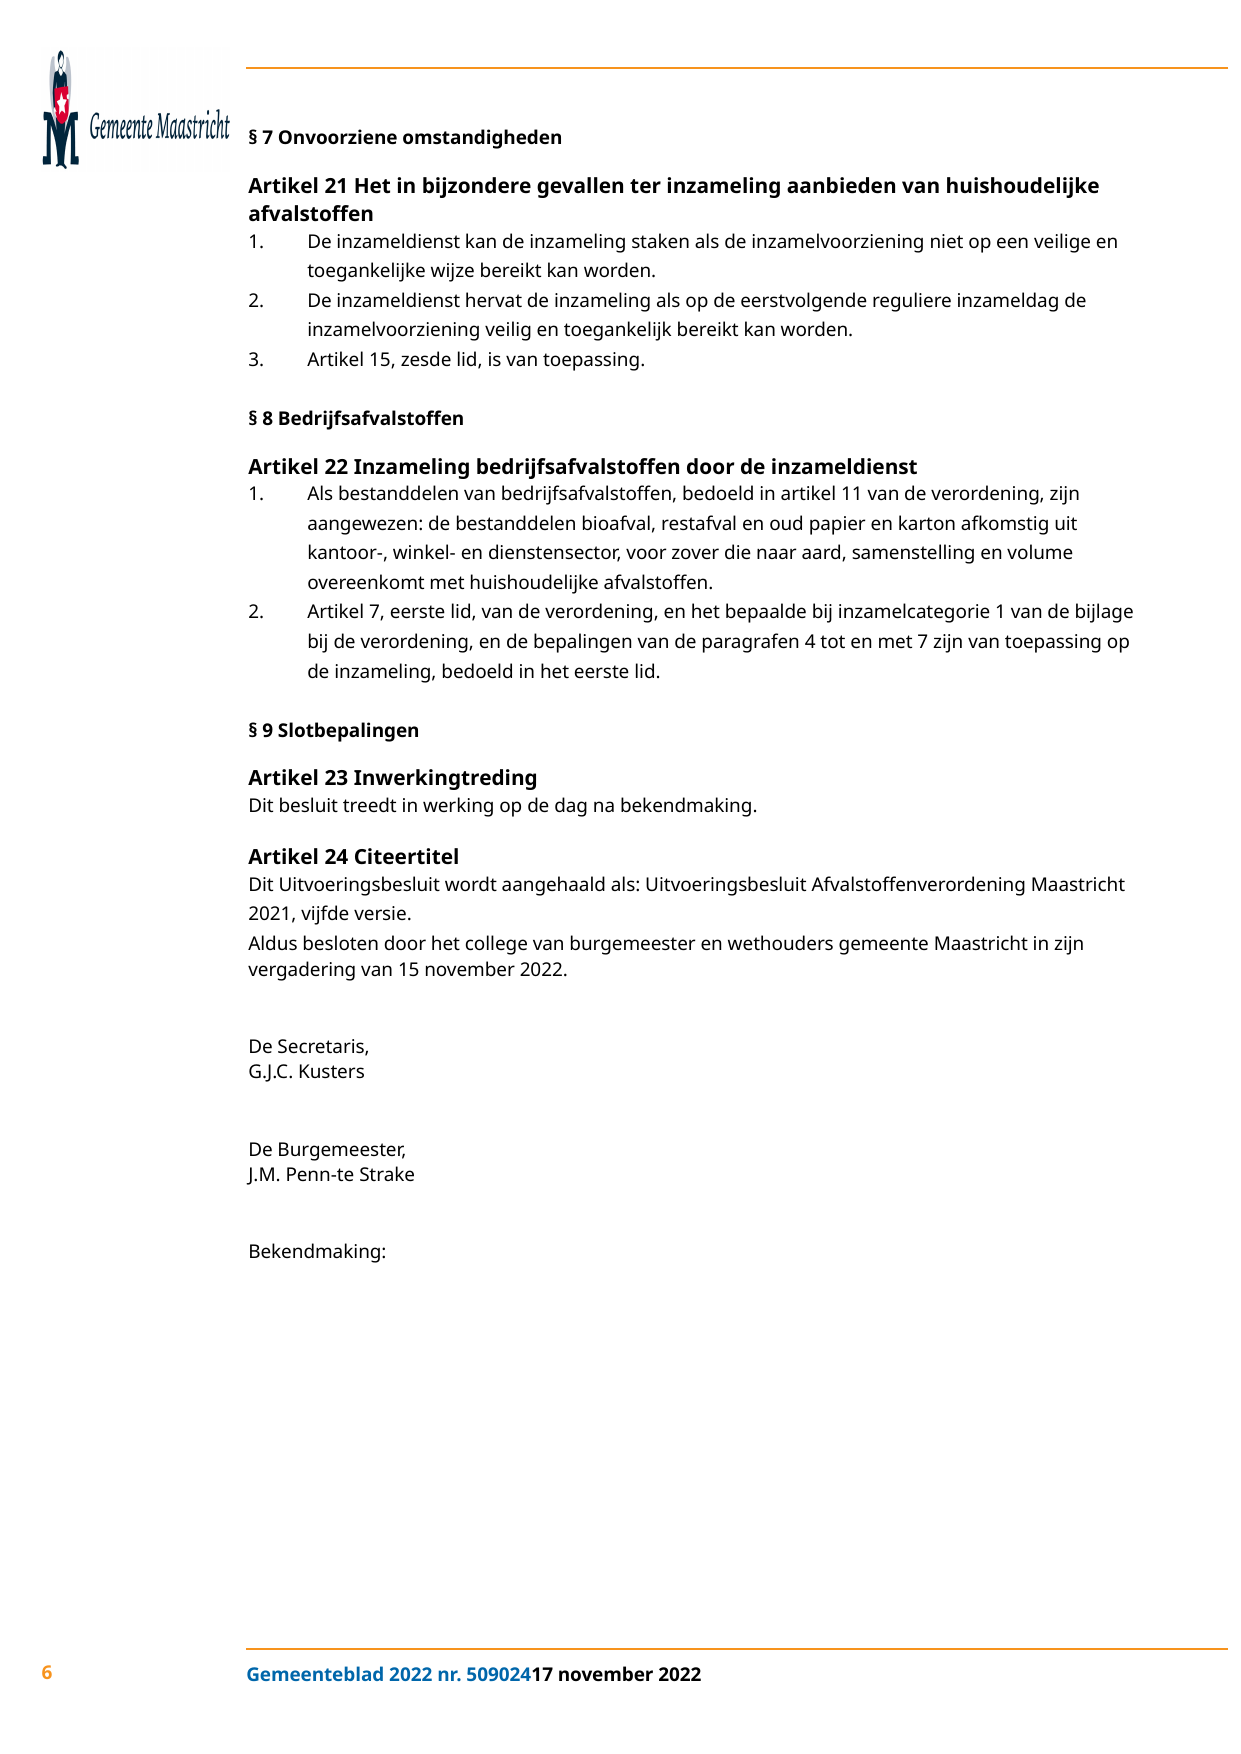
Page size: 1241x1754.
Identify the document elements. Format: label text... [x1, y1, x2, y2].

text G.J.C. Kusters [248, 1059, 1152, 1084]
text Artikel 22 Inzameling bedrijfsafvalstoffen door de inzameldienst [248, 452, 1152, 480]
text J.M. Penn-te Strake [248, 1162, 1152, 1187]
text § 7 Onvoorziene omstandigheden [248, 124, 1152, 150]
list Als bestanddelen van bedrijfsafvalstoffen, bedoeld in artikel 11 van de verordening, zijn aangewezen: de bestanddelen bioafval, restafval en oud papier en karton afkomstig uit kantoor-, winkel- en dienstensector, voor zover die naar aard, samenstelling en volume overeenkomt met huishoudelijke afvalstoffen. [248, 480, 1152, 595]
list Artikel 15, zesde lid, is van toepassing. [248, 346, 1152, 372]
text § 8 Bedrijfsafvalstoffen [248, 405, 1152, 431]
text De Secretaris, [248, 1033, 1152, 1059]
list De inzameldienst hervat de inzameling als op de eerstvolgende reguliere inzameldag de inzamelvoorziening veilig en toegankelijk bereikt kan worden. [248, 287, 1152, 342]
text Aldus besloten door het college van burgemeester en wethouders gemeente Maastricht in zijn [248, 930, 1152, 956]
list Artikel 7, eerste lid, van de verordening, en het bepaalde bij inzamelcategorie 1 van de bijlage bij de verordening, en de bepalingen van de paragrafen 4 tot en met 7 zijn van toepassing op de inzameling, bedoeld in het eerste lid. [248, 599, 1152, 683]
text Dit besluit treedt in werking op de dag na bekendmaking. [248, 792, 1152, 818]
picture [41, 47, 231, 172]
list De inzameldienst kan de inzameling staken als de inzamelvoorziening niet op een veilige en toegankelijke wijze bereikt kan worden. [248, 228, 1152, 283]
text Artikel 23 Inwerkingtreding [248, 763, 1152, 792]
text Dit Uitvoeringsbesluit wordt aangehaald als: Uitvoeringsbesluit Afvalstoffenverordening Maastricht 2021, vijfde versie. [248, 871, 1152, 926]
text § 9 Slotbepalingen [248, 717, 1152, 743]
text Artikel 24 Citeertitel [248, 842, 1152, 871]
text Artikel 21 Het in bijzondere gevallen ter inzameling aanbieden van huishoudelijke afvalstoffen [248, 171, 1152, 228]
text De Burgemeester, [248, 1136, 1152, 1162]
text Bekendmaking: [248, 1239, 1152, 1264]
text vergadering van 15 november 2022. [248, 956, 1152, 981]
